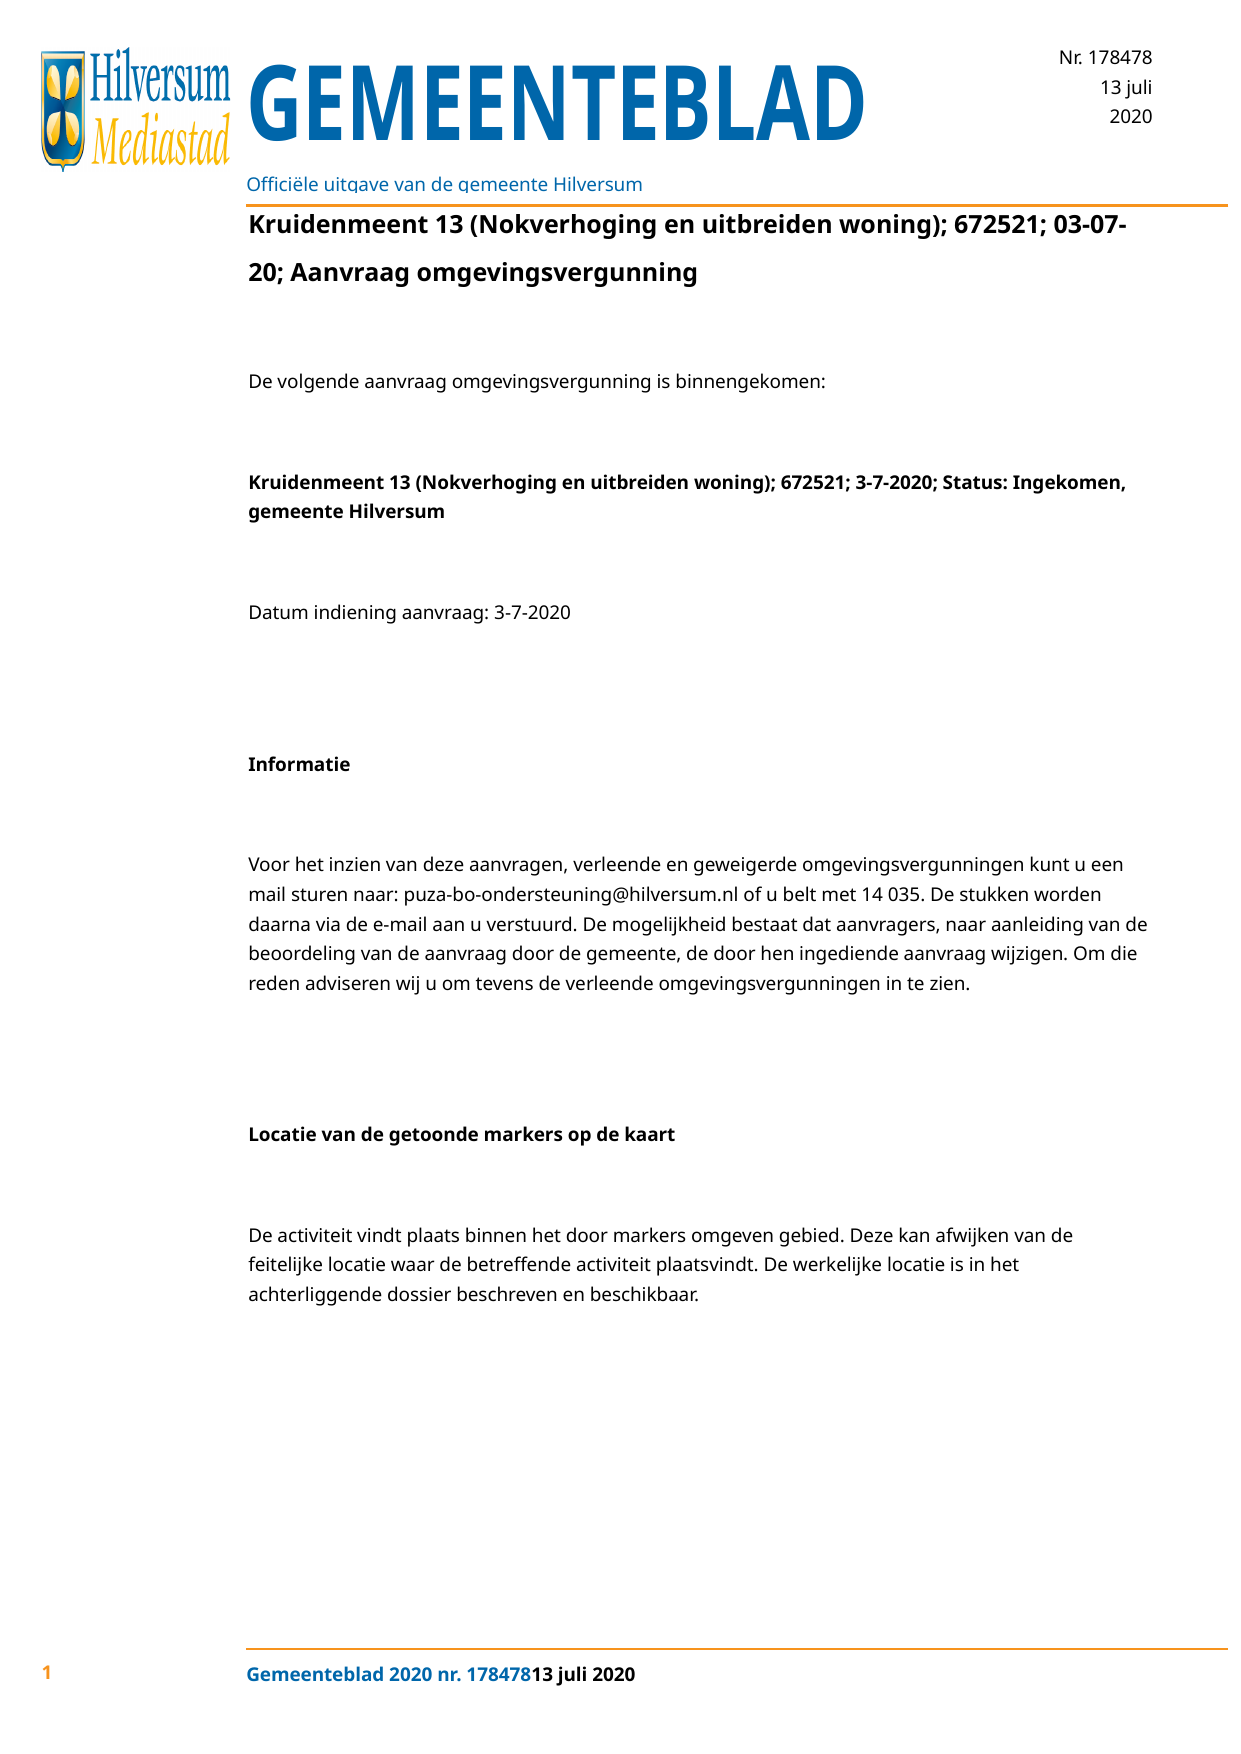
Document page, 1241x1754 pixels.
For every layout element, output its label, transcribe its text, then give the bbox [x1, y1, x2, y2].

text Kruidenmeent 13 (Nokverhoging en uitbreiden woning); 672521; 03-07-20; Aanvraag omgevingsvergunning [248, 207, 1152, 288]
text De volgende aanvraag omgevingsvergunning is binnengekomen: [248, 368, 1152, 394]
picture [41, 47, 231, 172]
text Informatie [248, 751, 1152, 777]
text Kruidenmeent 13 (Nokverhoging en uitbreiden woning); 672521; 3-7-2020; Status: Ingekomen, gemeente Hilversum [248, 469, 1152, 524]
text De activiteit vindt plaats binnen het door markers omgeven gebied. Deze kan afwijken van de feitelijke locatie waar de betreffende activiteit plaatsvindt. De werkelijke locatie is in het achterliggende dossier beschreven en beschikbaar. [248, 1222, 1152, 1307]
text Locatie van de getoonde markers op de kaart [248, 1121, 1152, 1147]
text Voor het inzien van deze aanvragen, verleende en geweigerde omgevingsvergunningen kunt u een mail sturen naar: puza-bo-ondersteuning@hilversum.nl of u belt met 14 035. De stukken worden daarna via de e-mail aan u verstuurd. De mogelijkheid bestaat dat aanvragers, naar aanleiding van de beoordeling van de aanvraag door de gemeente, de door hen ingediende aanvraag wijzigen. Om die reden adviseren wij u om tevens de verleende omgevingsvergunningen in te zien. [248, 852, 1152, 996]
text Datum indiening aanvraag: 3-7-2020 [248, 599, 1152, 625]
